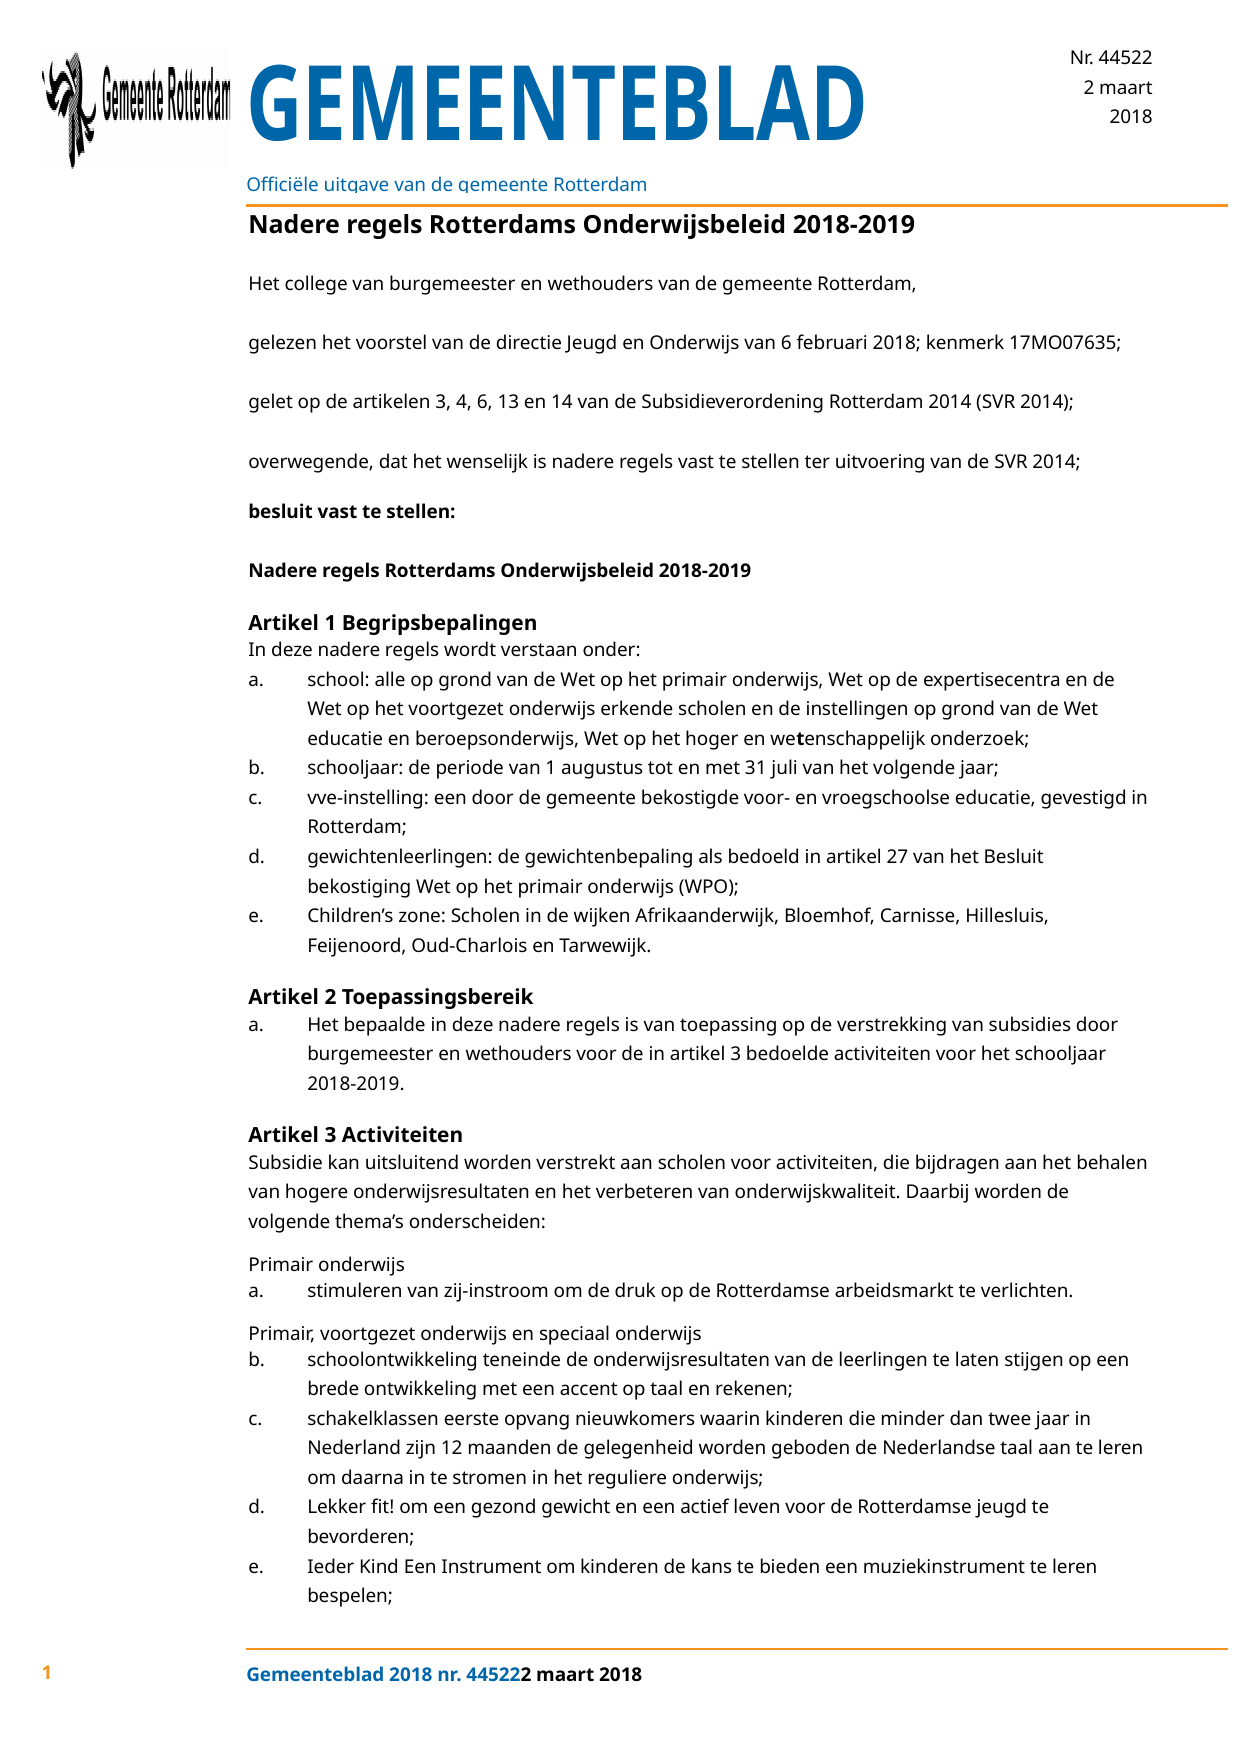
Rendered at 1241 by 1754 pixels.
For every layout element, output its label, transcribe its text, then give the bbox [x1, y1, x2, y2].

text overwegende, dat het wenselijk is nadere regels vast te stellen ter uitvoering van de SVR 2014; [248, 448, 1152, 473]
text besluit vast te stellen: [248, 498, 1152, 524]
list Lekker fit! om een gezond gewicht en een actief leven voor de Rotterdamse jeugd te bevorderen; [248, 1494, 1152, 1549]
list Het bepaalde in deze nadere regels is van toepassing op de verstrekking van subsidies door burgemeester en wethouders voor de in artikel 3 bedoelde activiteiten voor het schooljaar 2018-2019. [248, 1011, 1152, 1096]
list vve-instelling: een door de gemeente bekostigde voor- en vroegschoolse educatie, gevestigd in Rotterdam; [248, 784, 1152, 839]
list schoolontwikkeling teneinde de onderwijsresultaten van de leerlingen te laten stijgen op een brede ontwikkeling met een accent op taal en rekenen; [248, 1346, 1152, 1401]
list schooljaar: de periode van 1 augustus tot en met 31 juli van het volgende jaar; [248, 754, 1152, 780]
text In deze nadere regels wordt verstaan onder: [248, 636, 1152, 662]
text gelezen het voorstel van de directie Jeugd en Onderwijs van 6 februari 2018; kenmerk 17MO07635; [248, 329, 1152, 355]
text Artikel 3 Activiteiten [248, 1120, 1152, 1149]
text Het college van burgemeester en wethouders van de gemeente Rotterdam, [248, 270, 1152, 296]
text Subsidie kan uitsluitend worden verstrekt aan scholen voor activiteiten, die bijdragen aan het behalen van hogere onderwijsresultaten en het verbeteren van onderwijskwaliteit. Daarbij worden de volgende thema’s onderscheiden: [248, 1149, 1152, 1234]
list gewichtenleerlingen: de gewichtenbepaling als bedoeld in artikel 27 van het Besluit bekostiging Wet op het primair onderwijs (WPO); [248, 843, 1152, 898]
list stimuleren van zij-instroom om de druk op de Rotterdamse arbeidsmarkt te verlichten. [248, 1277, 1152, 1303]
text Nadere regels Rotterdams Onderwijsbeleid 2018-2019 [248, 557, 1152, 583]
list Children’s zone: Scholen in de wijken Afrikaanderwijk, Bloemhof, Carnisse, Hillesluis, Feijenoord, Oud-Charlois en Tarwewijk. [248, 902, 1152, 958]
text gelet op de artikelen 3, 4, 6, 13 en 14 van de Subsidieverordening Rotterdam 2014 (SVR 2014); [248, 389, 1152, 414]
text Primair, voortgezet onderwijs en speciaal onderwijs [248, 1320, 1152, 1346]
text Artikel 2 Toepassingsbereik [248, 982, 1152, 1011]
text Nadere regels Rotterdams Onderwijsbeleid 2018-2019 [248, 207, 1152, 241]
list school: alle op grond van de Wet op het primair onderwijs, Wet op de expertisecentra en de Wet op het voortgezet onderwijs erkende scholen en de instellingen op grond van de Wet educatie en beroepsonderwijs, Wet op het hoger en wetenschappelijk onderzoek; [248, 666, 1152, 751]
list Ieder Kind Een Instrument om kinderen de kans te bieden een muziekinstrument te leren bespelen; [248, 1553, 1152, 1608]
text Primair onderwijs [248, 1251, 1152, 1277]
text Artikel 1 Begripsbepalingen [248, 608, 1152, 636]
picture [41, 47, 231, 172]
list schakelklassen eerste opvang nieuwkomers waarin kinderen die minder dan twee jaar in Nederland zijn 12 maanden de gelegenheid worden geboden de Nederlandse taal aan te leren om daarna in te stromen in het reguliere onderwijs; [248, 1405, 1152, 1490]
